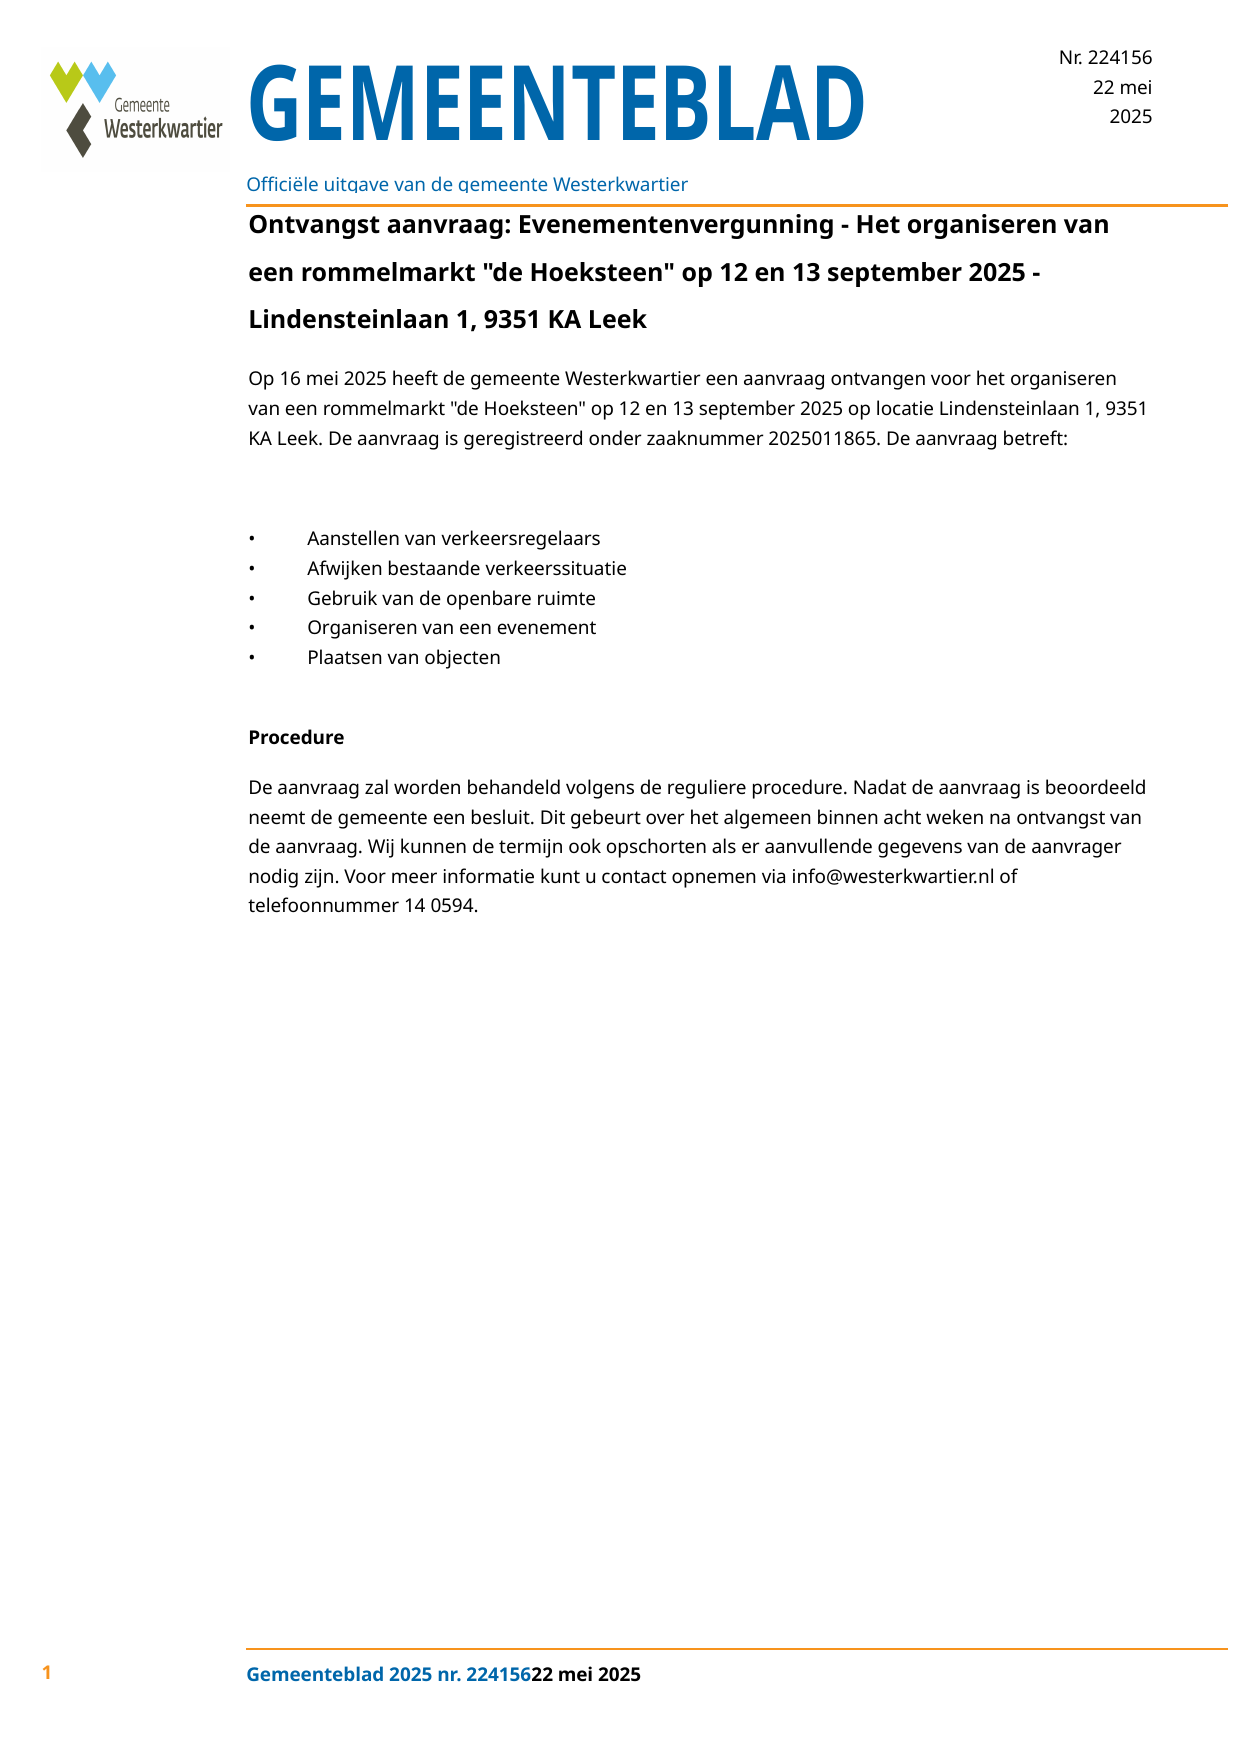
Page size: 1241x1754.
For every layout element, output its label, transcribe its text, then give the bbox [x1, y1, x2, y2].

list Plaatsen van objecten [248, 644, 1152, 669]
text De aanvraag zal worden behandeld volgens de reguliere procedure. Nadat de aanvraag is beoordeeld neemt de gemeente een besluit. Dit gebeurt over het algemeen binnen acht weken na ontvangst van de aanvraag. Wij kunnen de termijn ook opschorten als er aanvullende gegevens van de aanvrager nodig zijn. Voor meer informatie kunt u contact opnemen via info@westerkwartier.nl of telefoonnummer 14 0594. [248, 774, 1152, 918]
picture [41, 47, 231, 172]
text Ontvangst aanvraag: Evenementenvergunning - Het organiseren van een rommelmarkt "de Hoeksteen" op 12 en 13 september 2025 - Lindensteinlaan 1, 9351 KA Leek [248, 207, 1152, 336]
list Gebruik van de openbare ruimte [248, 585, 1152, 610]
list Organiseren van een evenement [248, 614, 1152, 640]
text Op 16 mei 2025 heeft de gemeente Westerkwartier een aanvraag ontvangen voor het organiseren van een rommelmarkt "de Hoeksteen" op 12 en 13 september 2025 op locatie Lindensteinlaan 1, 9351 KA Leek. De aanvraag is geregistreerd onder zaaknummer 2025011865. De aanvraag betreft: [248, 366, 1152, 450]
text Procedure [248, 724, 1152, 749]
list Afwijken bestaande verkeerssituatie [248, 555, 1152, 581]
list Aanstellen van verkeersregelaars [248, 526, 1152, 551]
